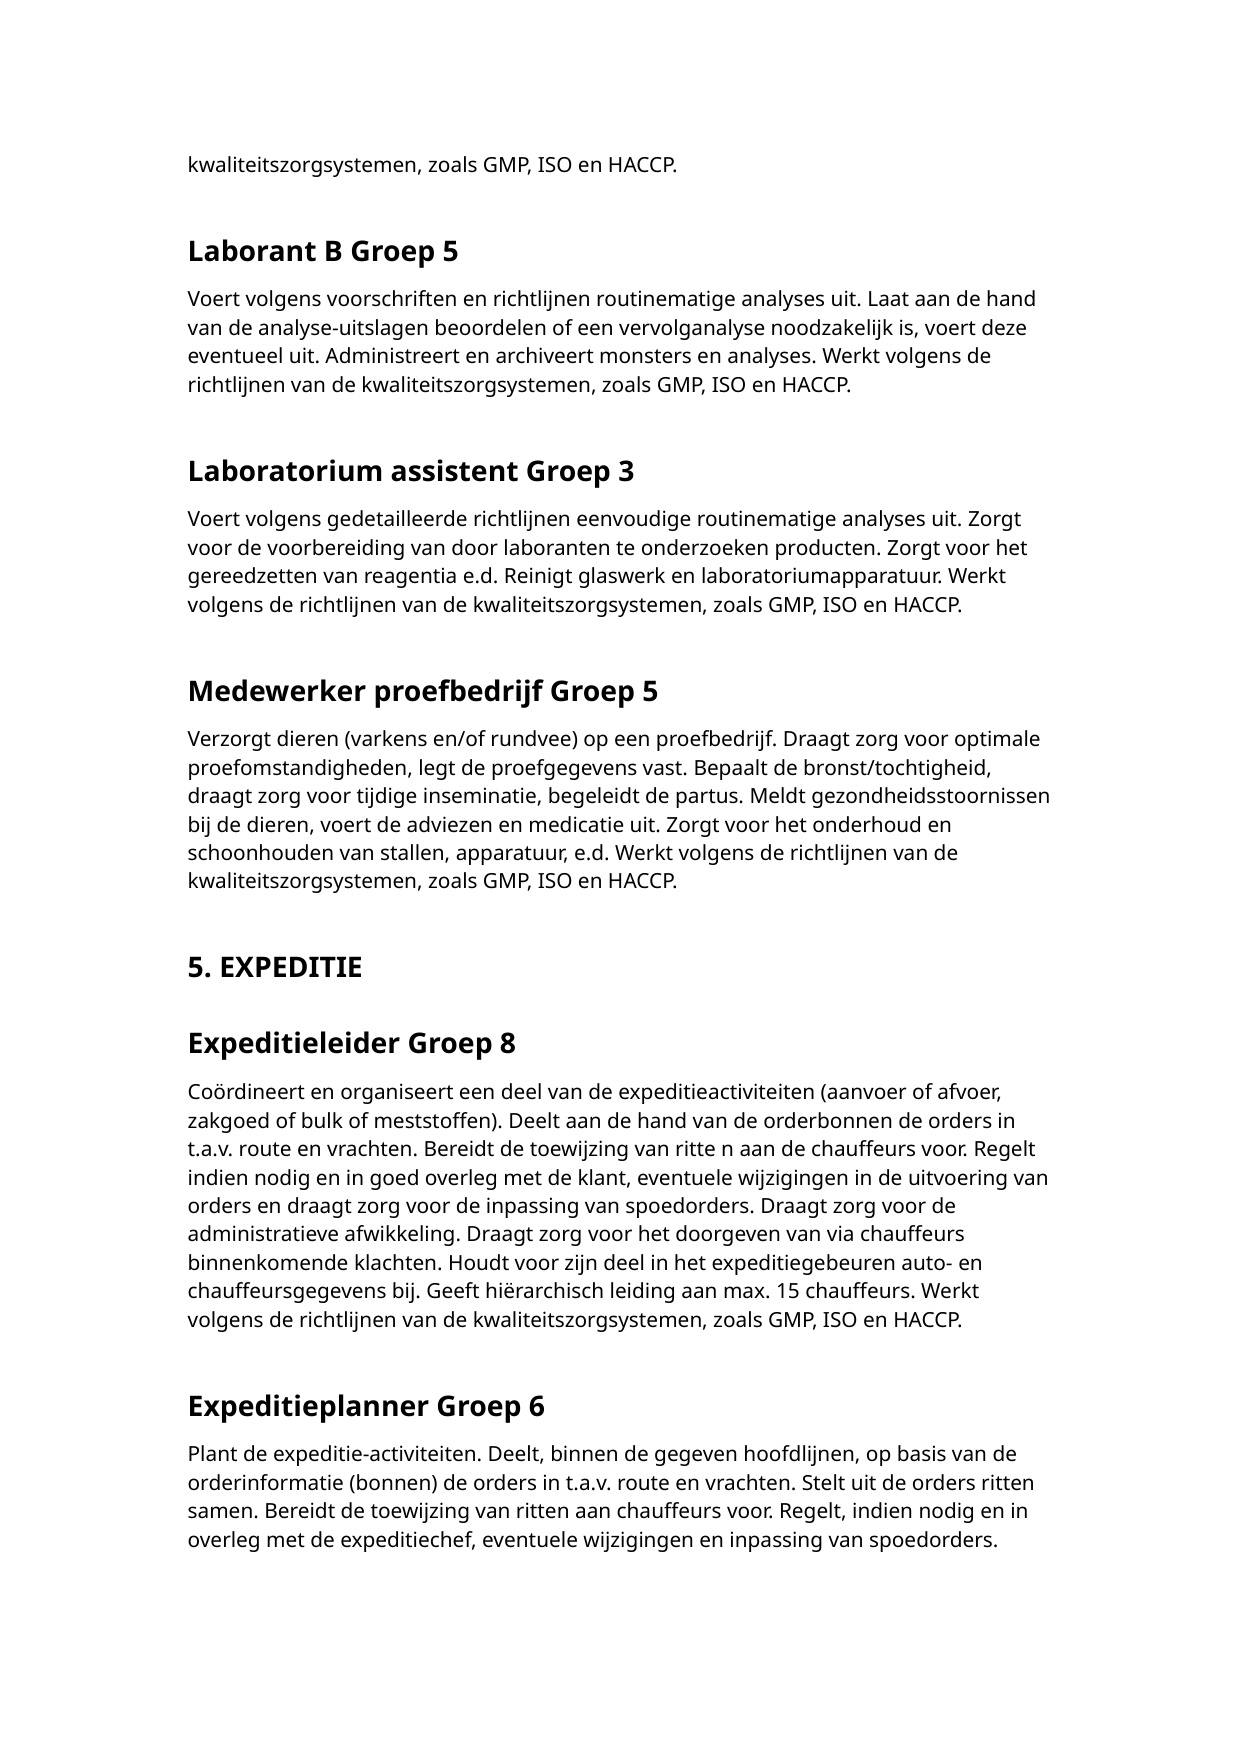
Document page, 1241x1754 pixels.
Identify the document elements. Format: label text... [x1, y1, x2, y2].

subtitle Expeditieleider Groep 8 [187, 1024, 1053, 1062]
subtitle Laborant B Groep 5 [187, 231, 1053, 269]
subtitle Medewerker proefbedrijf Groep 5 [187, 671, 1053, 709]
subtitle Expeditieplanner Groep 6 [187, 1386, 1053, 1424]
text Verzorgt dieren (varkens en/of rundvee) op een proefbedrijf. Draagt zorg voor optimale proefomstandigheden, legt de proefgegevens vast. Bepaalt de bronst/tochtigheid, draagt zorg voor tijdige inseminatie, begeleidt de partus. Meldt gezondheidsstoornissen bij de dieren, voert de adviezen en medicatie uit. Zorgt voor het onderhoud en schoonhouden van stallen, apparatuur, e.d. Werkt volgens de richtlijnen van de kwaliteitszorgsystemen, zoals GMP, ISO en HACCP. [187, 724, 1053, 895]
text kwaliteitszorgsystemen, zoals GMP, ISO en HACCP. [187, 150, 1053, 178]
text Plant de expeditie-activiteiten. Deelt, binnen de gegeven hoofdlijnen, op basis van de orderinformatie (bonnen) de orders in t.a.v. route en vrachten. Stelt uit de orders ritten samen. Bereidt de toewijzing van ritten aan chauffeurs voor. Regelt, indien nodig en in overleg met de expeditiechef, eventuele wijzigingen en inpassing van spoedorders. [187, 1439, 1053, 1553]
text Coördineert en organiseert een deel van de expeditieactiviteiten (aanvoer of afvoer, zakgoed of bulk of meststoffen). Deelt aan de hand van de orderbonnen de orders in t.a.v. route en vrachten. Bereidt de toewijzing van ritte n aan de chauffeurs voor. Regelt indien nodig en in goed overleg met de klant, eventuele wijzigingen in de uitvoering van orders en draagt zorg voor de inpassing van spoedorders. Draagt zorg voor de administratieve afwikkeling. Draagt zorg voor het doorgeven van via chauffeurs binnenkomende klachten. Houdt voor zijn deel in het expeditiegebeuren auto- en chauffeursgegevens bij. Geeft hiërarchisch leiding aan max. 15 chauffeurs. Werkt volgens de richtlijnen van de kwaliteitszorgsystemen, zoals GMP, ISO en HACCP. [187, 1077, 1053, 1333]
text Voert volgens gedetailleerde richtlijnen eenvoudige routinematige analyses uit. Zorgt voor de voorbereiding van door laboranten te onderzoeken producten. Zorgt voor het gereedzetten van reagentia e.d. Reinigt glaswerk en laboratoriumapparatuur. Werkt volgens de richtlijnen van de kwaliteitszorgsystemen, zoals GMP, ISO en HACCP. [187, 504, 1053, 618]
text Voert volgens voorschriften en richtlijnen routinematige analyses uit. Laat aan de hand van de analyse-uitslagen beoordelen of een vervolganalyse noodzakelijk is, voert deze eventueel uit. Administreert en archiveert monsters en analyses. Werkt volgens de richtlijnen van de kwaliteitszorgsystemen, zoals GMP, ISO en HACCP. [187, 284, 1053, 398]
subtitle 5. EXPEDITIE [187, 947, 1053, 986]
subtitle Laboratorium assistent Groep 3 [187, 451, 1053, 489]
